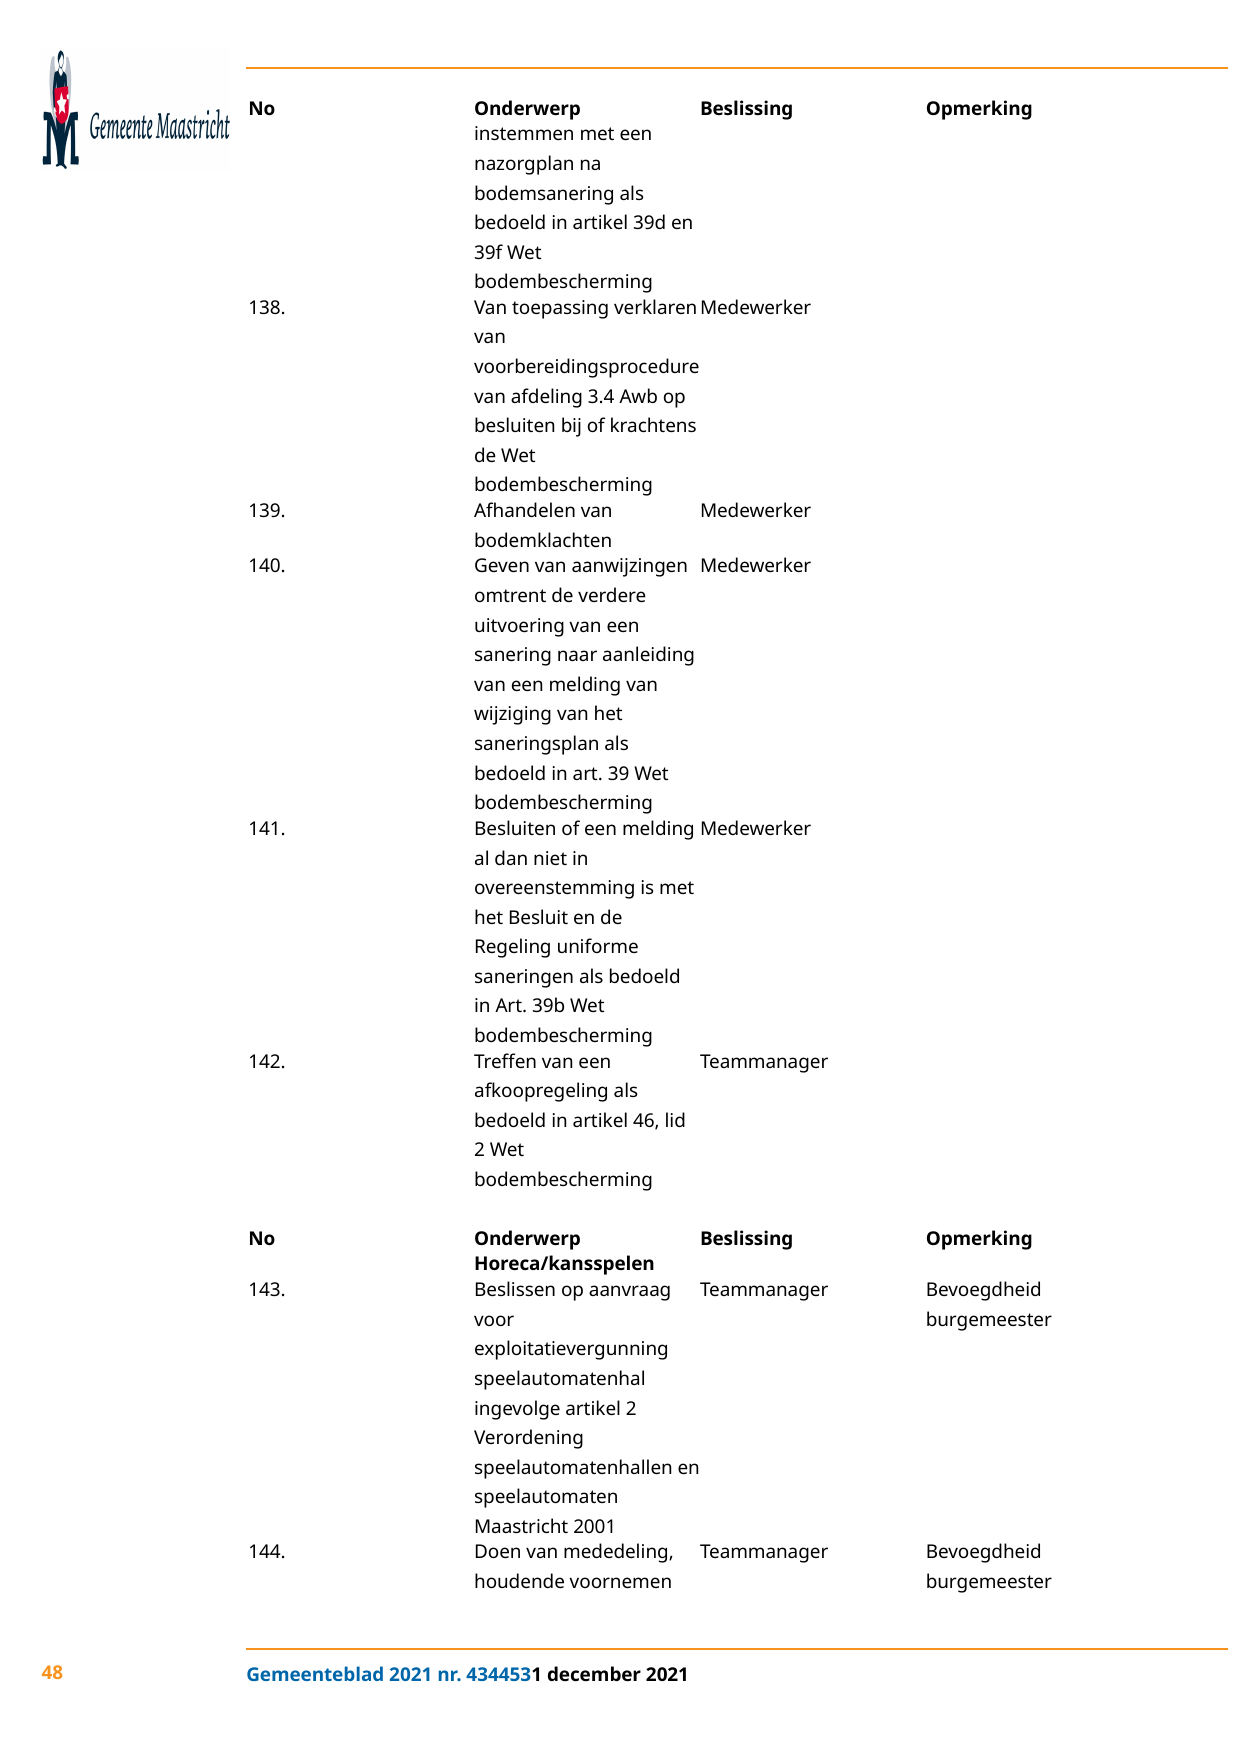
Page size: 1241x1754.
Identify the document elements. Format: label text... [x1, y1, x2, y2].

table_cell Bevoegdheid burgemeester [926, 1539, 1152, 1594]
table_cell Teammanager [700, 1048, 926, 1192]
table_cell [248, 815, 474, 1048]
table_cell [700, 1251, 926, 1276]
picture [41, 47, 231, 172]
table_header Beslissing [700, 95, 926, 121]
table_cell [248, 553, 474, 815]
table_cell Doen van mededeling, houdende voornemen [474, 1539, 700, 1594]
table_cell [248, 1251, 474, 1276]
table_cell [926, 815, 1152, 1048]
table_header Beslissing [700, 1225, 926, 1251]
table_cell Teammanager [700, 1276, 926, 1539]
table_cell [248, 498, 474, 553]
table_cell Horeca/kansspelen [474, 1251, 700, 1276]
table_cell [700, 121, 926, 294]
table_cell Treffen van een afkoopregeling als bedoeld in artikel 46, lid 2 Wet bodembescherming [474, 1048, 700, 1192]
table_header Onderwerp [474, 1225, 700, 1251]
table_cell [926, 121, 1152, 294]
table_cell Medewerker [700, 815, 926, 1048]
table_cell [926, 1251, 1152, 1276]
table_cell [926, 553, 1152, 815]
table_header Opmerking [926, 1225, 1152, 1251]
table_cell Medewerker [700, 498, 926, 553]
table_cell Medewerker [700, 294, 926, 497]
table_cell Van toepassing verklaren van voorbereidingsprocedure van afdeling 3.4 Awb op besluiten bij of krachtens de Wet bodembescherming [474, 294, 700, 497]
table_cell [926, 1048, 1152, 1192]
table_cell [248, 121, 474, 294]
table_cell Bevoegdheid burgemeester [926, 1276, 1152, 1539]
table_cell Besluiten of een melding al dan niet in overeenstemming is met het Besluit en de Regeling uniforme saneringen als bedoeld in Art. 39b Wet bodembescherming [474, 815, 700, 1048]
table_header No [248, 1225, 474, 1251]
table_cell Teammanager [700, 1539, 926, 1594]
table_cell [926, 294, 1152, 497]
table_cell Afhandelen van bodemklachten [474, 498, 700, 553]
table_header No [248, 95, 474, 121]
table_cell [248, 294, 474, 497]
table_cell [248, 1539, 474, 1594]
table_header Onderwerp [474, 95, 700, 121]
table_header Opmerking [926, 95, 1152, 121]
table_cell Medewerker [700, 553, 926, 815]
table_cell Geven van aanwijzingen omtrent de verdere uitvoering van een sanering naar aanleiding van een melding van wijziging van het saneringsplan als bedoeld in art. 39 Wet bodembescherming [474, 553, 700, 815]
table_cell [248, 1048, 474, 1192]
table_cell instemmen met een nazorgplan na bodemsanering als bedoeld in artikel 39d en 39f Wet bodembescherming [474, 121, 700, 294]
table_cell [926, 498, 1152, 553]
table_cell [248, 1276, 474, 1539]
table_cell Beslissen op aanvraag voor exploitatievergunning speelautomatenhal ingevolge artikel 2 Verordening speelautomatenhallen en speelautomaten Maastricht 2001 [474, 1276, 700, 1539]
